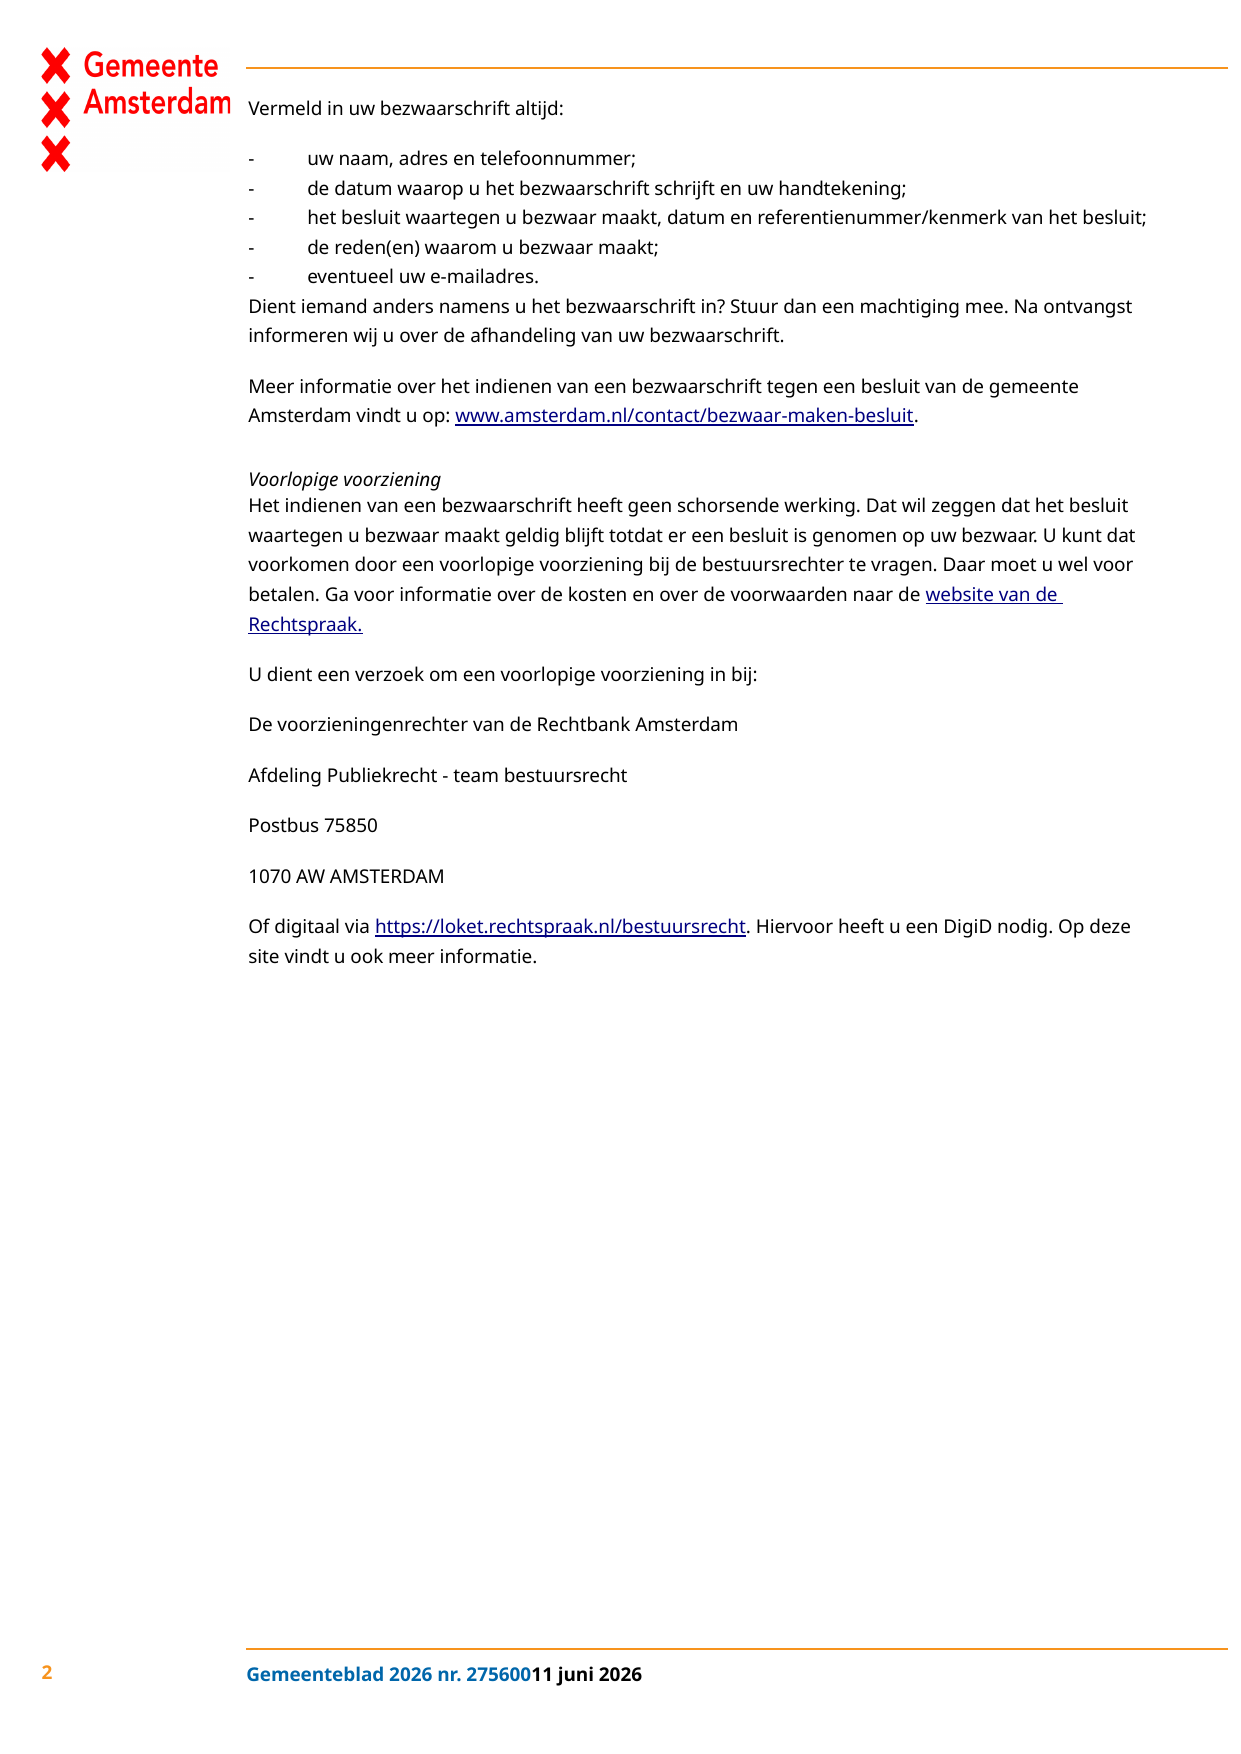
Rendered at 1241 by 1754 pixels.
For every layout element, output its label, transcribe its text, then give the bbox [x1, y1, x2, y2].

text Meer informatie over het indienen van een bezwaarschrift tegen een besluit van de gemeente Amsterdam vindt u op: www.amsterdam.nl/contact/bezwaar-maken-besluit. [248, 373, 1152, 428]
text Postbus 75850 [248, 812, 1152, 838]
list de datum waarop u het bezwaarschrift schrijft en uw handtekening; [248, 175, 1152, 201]
list eventueel uw e-mailadres. [248, 263, 1152, 289]
text Of digitaal via https://loket.rechtspraak.nl/bestuursrecht. Hiervoor heeft u een DigiD nodig. Op deze site vindt u ook meer informatie. [248, 913, 1152, 968]
text Voorlopige voorziening [248, 467, 1152, 492]
list het besluit waartegen u bezwaar maakt, datum en referentienummer/kenmerk van het besluit; [248, 204, 1152, 230]
list de reden(en) waarom u bezwaar maakt; [248, 234, 1152, 260]
text 1070 AW AMSTERDAM [248, 863, 1152, 888]
text Het indienen van een bezwaarschrift heeft geen schorsende werking. Dat wil zeggen dat het besluit waartegen u bezwaar maakt geldig blijft totdat er een besluit is genomen op uw bezwaar. U kunt dat voorkomen door een voorlopige voorziening bij de bestuursrechter te vragen. Daar moet u wel voor betalen. Ga voor informatie over de kosten en over de voorwaarden naar de website van de Rechtspraak. [248, 492, 1152, 636]
text Afdeling Publiekrecht - team bestuursrecht [248, 762, 1152, 788]
picture [41, 47, 231, 172]
text U dient een verzoek om een voorlopige voorziening in bij: [248, 661, 1152, 687]
text De voorzieningenrechter van de Rechtbank Amsterdam [248, 712, 1152, 737]
text Dient iemand anders namens u het bezwaarschrift in? Stuur dan een machtiging mee. Na ontvangst informeren wij u over de afhandeling van uw bezwaarschrift. [248, 293, 1152, 348]
list uw naam, adres en telefoonnummer; [248, 145, 1152, 171]
text Vermeld in uw bezwaarschrift altijd: [248, 95, 1152, 121]
